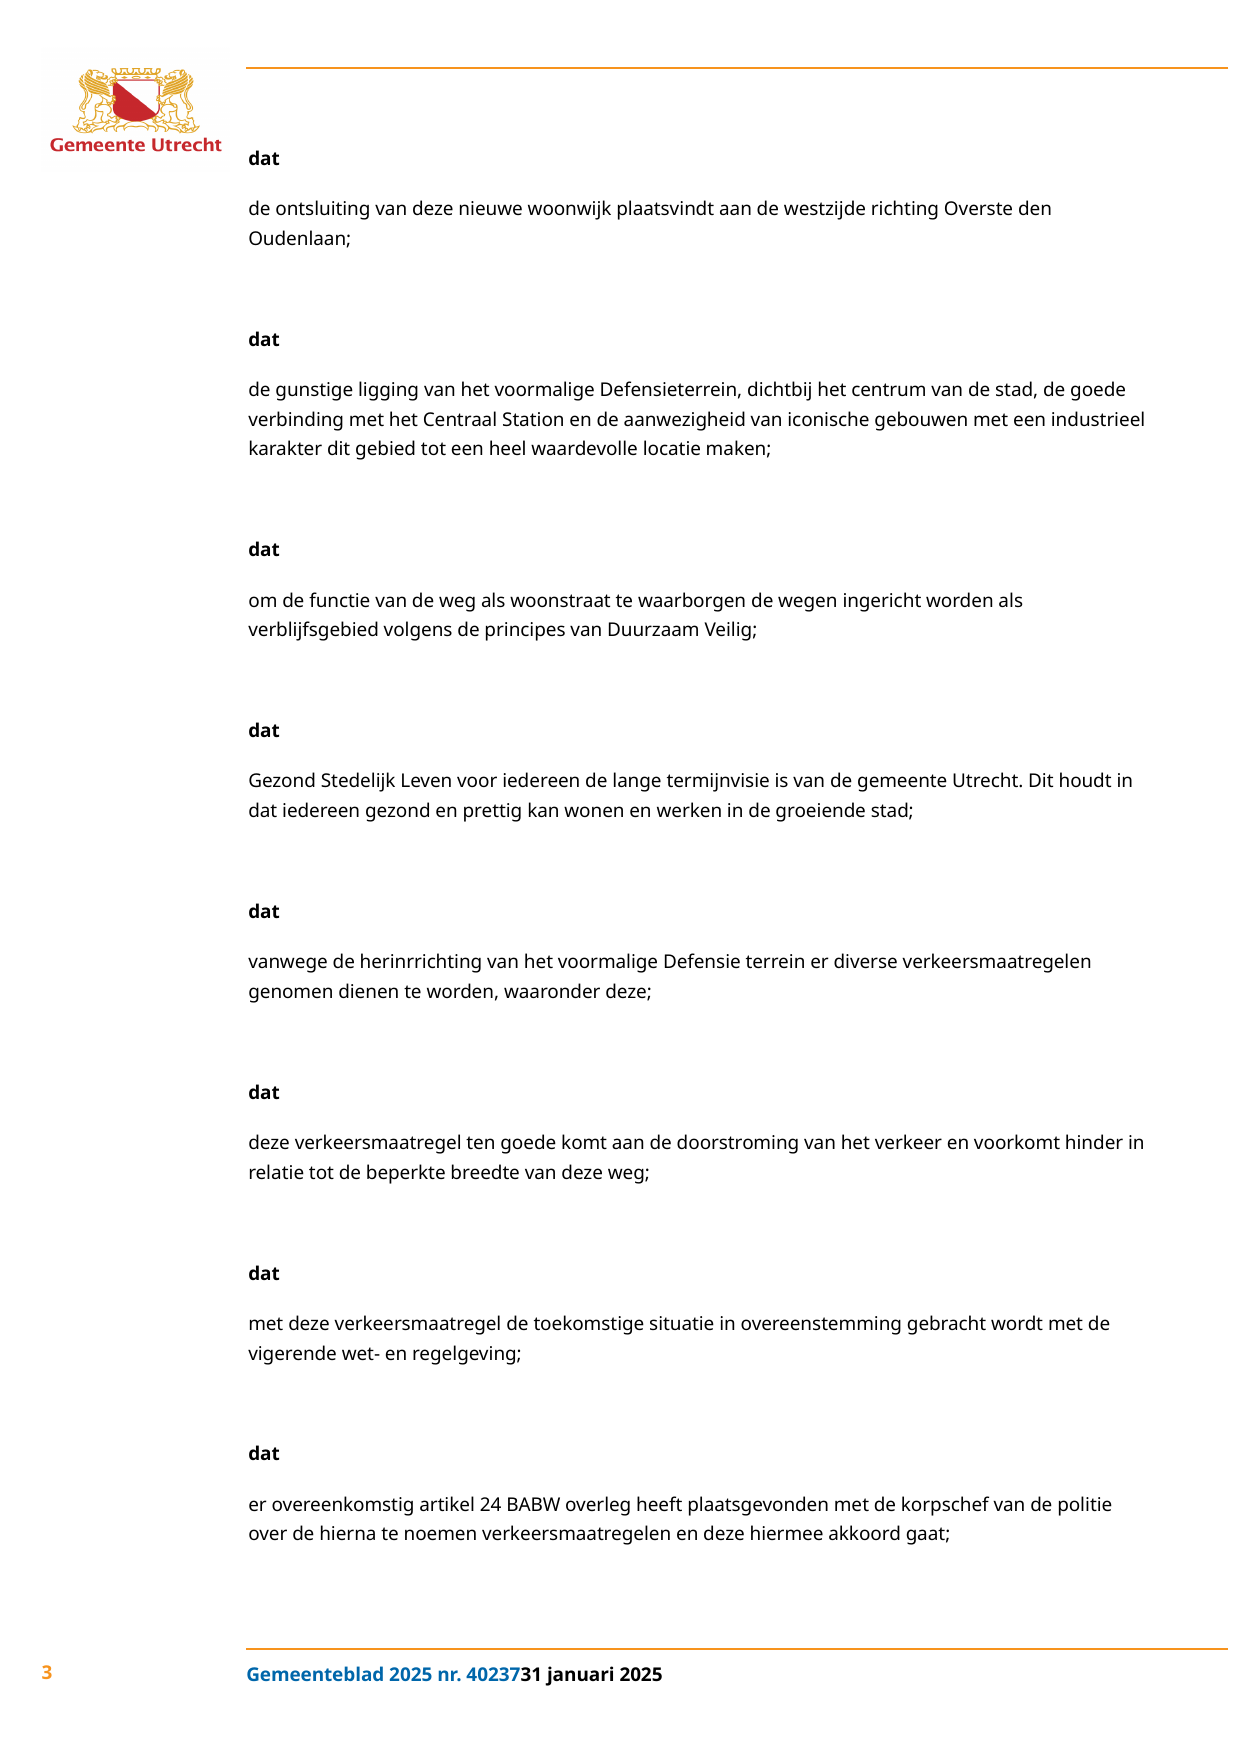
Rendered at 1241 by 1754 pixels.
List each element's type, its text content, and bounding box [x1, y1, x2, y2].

text dat [248, 1260, 1152, 1286]
text de gunstige ligging van het voormalige Defensieterrein, dichtbij het centrum van de stad, de goede verbinding met het Centraal Station en de aanwezigheid van iconische gebouwen met een industrieel karakter dit gebied tot een heel waardevolle locatie maken; [248, 376, 1152, 461]
text Gezond Stedelijk Leven voor iedereen de lange termijnvisie is van de gemeente Utrecht. Dit houdt in dat iedereen gezond en prettig kan wonen en werken in de groeiende stad; [248, 768, 1152, 823]
text dat [248, 1441, 1152, 1466]
text dat [248, 717, 1152, 743]
picture [41, 47, 231, 172]
text de ontsluiting van deze nieuwe woonwijk plaatsvindt aan de westzijde richting Overste den Oudenlaan; [248, 196, 1152, 251]
text dat [248, 326, 1152, 352]
text dat [248, 536, 1152, 562]
text met deze verkeersmaatregel de toekomstige situatie in overeenstemming gebracht wordt met de vigerende wet- en regelgeving; [248, 1310, 1152, 1366]
text dat [248, 145, 1152, 171]
text dat [248, 898, 1152, 924]
text om de functie van de weg als woonstraat te waarborgen de wegen ingericht worden als verblijfsgebied volgens de principes van Duurzaam Veilig; [248, 587, 1152, 642]
text er overeenkomstig artikel 24 BABW overleg heeft plaatsgevonden met de korpschef van de politie over de hierna te noemen verkeersmaatregelen en deze hiermee akkoord gaat; [248, 1491, 1152, 1546]
text dat [248, 1079, 1152, 1105]
text deze verkeersmaatregel ten goede komt aan de doorstroming van het verkeer en voorkomt hinder in relatie tot de beperkte breedte van deze weg; [248, 1129, 1152, 1185]
text vanwege de herinrrichting van het voormalige Defensie terrein er diverse verkeersmaatregelen genomen dienen te worden, waaronder deze; [248, 948, 1152, 1004]
